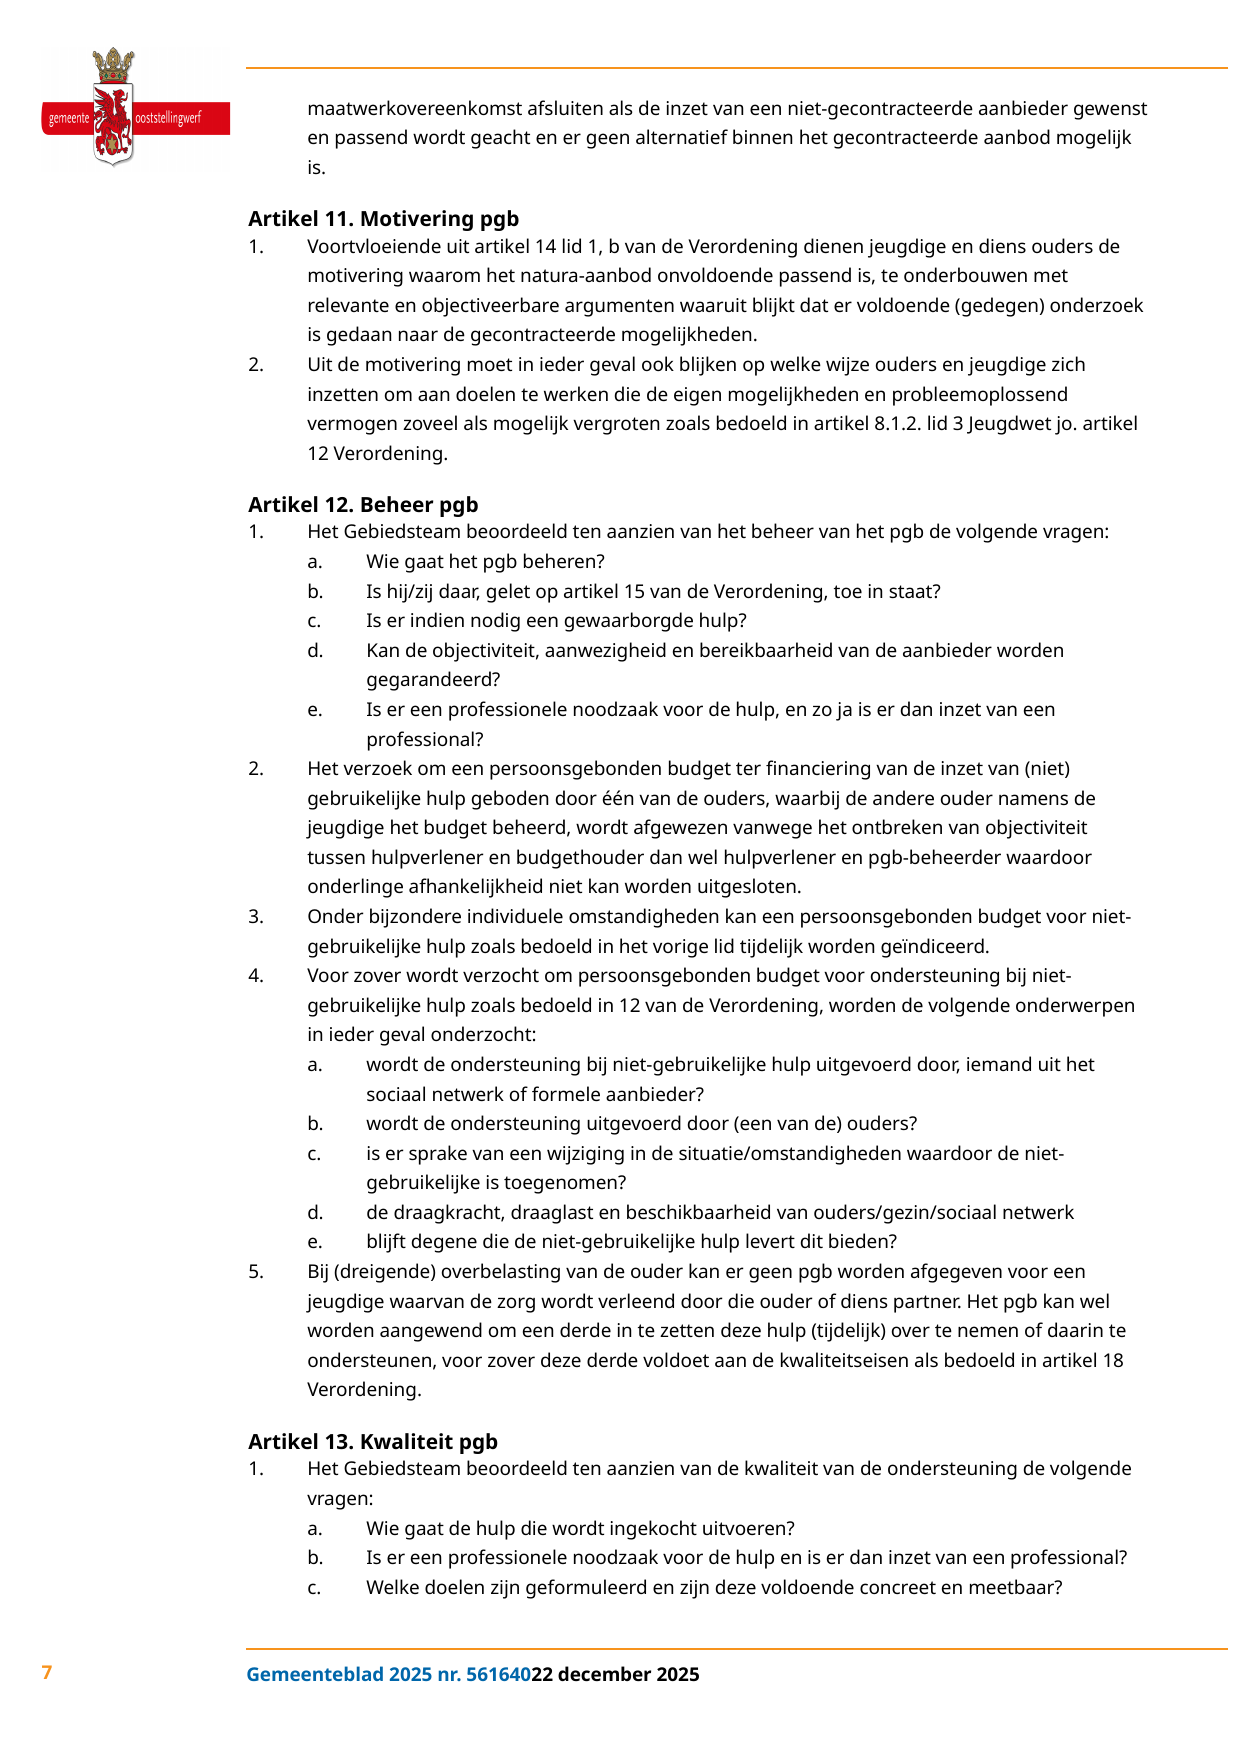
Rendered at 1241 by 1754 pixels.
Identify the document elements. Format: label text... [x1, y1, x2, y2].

list Onder bijzondere individuele omstandigheden kan een persoonsgebonden budget voor niet-gebruikelijke hulp zoals bedoeld in het vorige lid tijdelijk worden geïndiceerd. [248, 903, 1152, 959]
text Artikel 11. Motivering pgb [248, 204, 1152, 233]
list maatwerkovereenkomst afsluiten als de inzet van een niet-gecontracteerde aanbieder gewenst en passend wordt geacht en er geen alternatief binnen het gecontracteerde aanbod mogelijk is. [248, 95, 1152, 180]
list Is er een professionele noodzaak voor de hulp, en zo ja is er dan inzet van een professional? [307, 696, 1152, 752]
list Bij (dreigende) overbelasting van de ouder kan er geen pgb worden afgegeven voor een jeugdige waarvan de zorg wordt verleend door die ouder of diens partner. Het pgb kan wel worden aangewend om een derde in te zetten deze hulp (tijdelijk) over te nemen of daarin te ondersteunen, voor zover deze derde voldoet aan de kwaliteitseisen als bedoeld in artikel 18 Verordening. [248, 1258, 1152, 1402]
list wordt de ondersteuning bij niet-gebruikelijke hulp uitgevoerd door, iemand uit het sociaal netwerk of formele aanbieder? [307, 1051, 1152, 1107]
list Het Gebiedsteam beoordeeld ten aanzien van de kwaliteit van de ondersteuning de volgende vragen: [248, 1456, 1152, 1511]
text Artikel 12. Beheer pgb [248, 490, 1152, 519]
list Is er indien nodig een gewaarborgde hulp? [307, 607, 1152, 633]
list Voor zover wordt verzocht om persoonsgebonden budget voor ondersteuning bij niet-gebruikelijke hulp zoals bedoeld in 12 van de Verordening, worden de volgende onderwerpen in ieder geval onderzocht: [248, 962, 1152, 1047]
list Uit de motivering moet in ieder geval ook blijken op welke wijze ouders en jeugdige zich inzetten om aan doelen te werken die de eigen mogelijkheden en probleemoplossend vermogen zoveel als mogelijk vergroten zoals bedoeld in artikel 8.1.2. lid 3 Jeugdwet jo. artikel 12 Verordening. [248, 351, 1152, 466]
list Voortvloeiende uit artikel 14 lid 1, b van de Verordening dienen jeugdige en diens ouders de motivering waarom het natura-aanbod onvoldoende passend is, te onderbouwen met relevante en objectiveerbare argumenten waaruit blijkt dat er voldoende (gedegen) onderzoek is gedaan naar de gecontracteerde mogelijkheden. [248, 233, 1152, 347]
list Wie gaat het pgb beheren? [307, 548, 1152, 574]
list blijft degene die de niet-gebruikelijke hulp levert dit bieden? [307, 1229, 1152, 1254]
list Het Gebiedsteam beoordeeld ten aanzien van het beheer van het pgb de volgende vragen: [248, 519, 1152, 544]
list wordt de ondersteuning uitgevoerd door (een van de) ouders? [307, 1110, 1152, 1136]
list Welke doelen zijn geformuleerd en zijn deze voldoende concreet en meetbaar? [307, 1574, 1152, 1599]
list de draagkracht, draaglast en beschikbaarheid van ouders/gezin/sociaal netwerk [307, 1199, 1152, 1225]
picture [41, 47, 231, 172]
list Is er een professionele noodzaak voor de hulp en is er dan inzet van een professional? [307, 1544, 1152, 1570]
list Is hij/zij daar, gelet op artikel 15 van de Verordening, toe in staat? [307, 578, 1152, 604]
list Kan de objectiviteit, aanwezigheid en bereikbaarheid van de aanbieder worden gegarandeerd? [307, 637, 1152, 692]
list Het verzoek om een persoonsgebonden budget ter financiering van de inzet van (niet) gebruikelijke hulp geboden door één van de ouders, waarbij de andere ouder namens de jeugdige het budget beheerd, wordt afgewezen vanwege het ontbreken van objectiviteit tussen hulpverlener en budgethouder dan wel hulpverlener en pgb-beheerder waardoor onderlinge afhankelijkheid niet kan worden uitgesloten. [248, 755, 1152, 899]
list Wie gaat de hulp die wordt ingekocht uitvoeren? [307, 1515, 1152, 1540]
text Artikel 13. Kwaliteit pgb [248, 1427, 1152, 1456]
list is er sprake van een wijziging in de situatie/omstandigheden waardoor de niet-gebruikelijke is toegenomen? [307, 1140, 1152, 1195]
